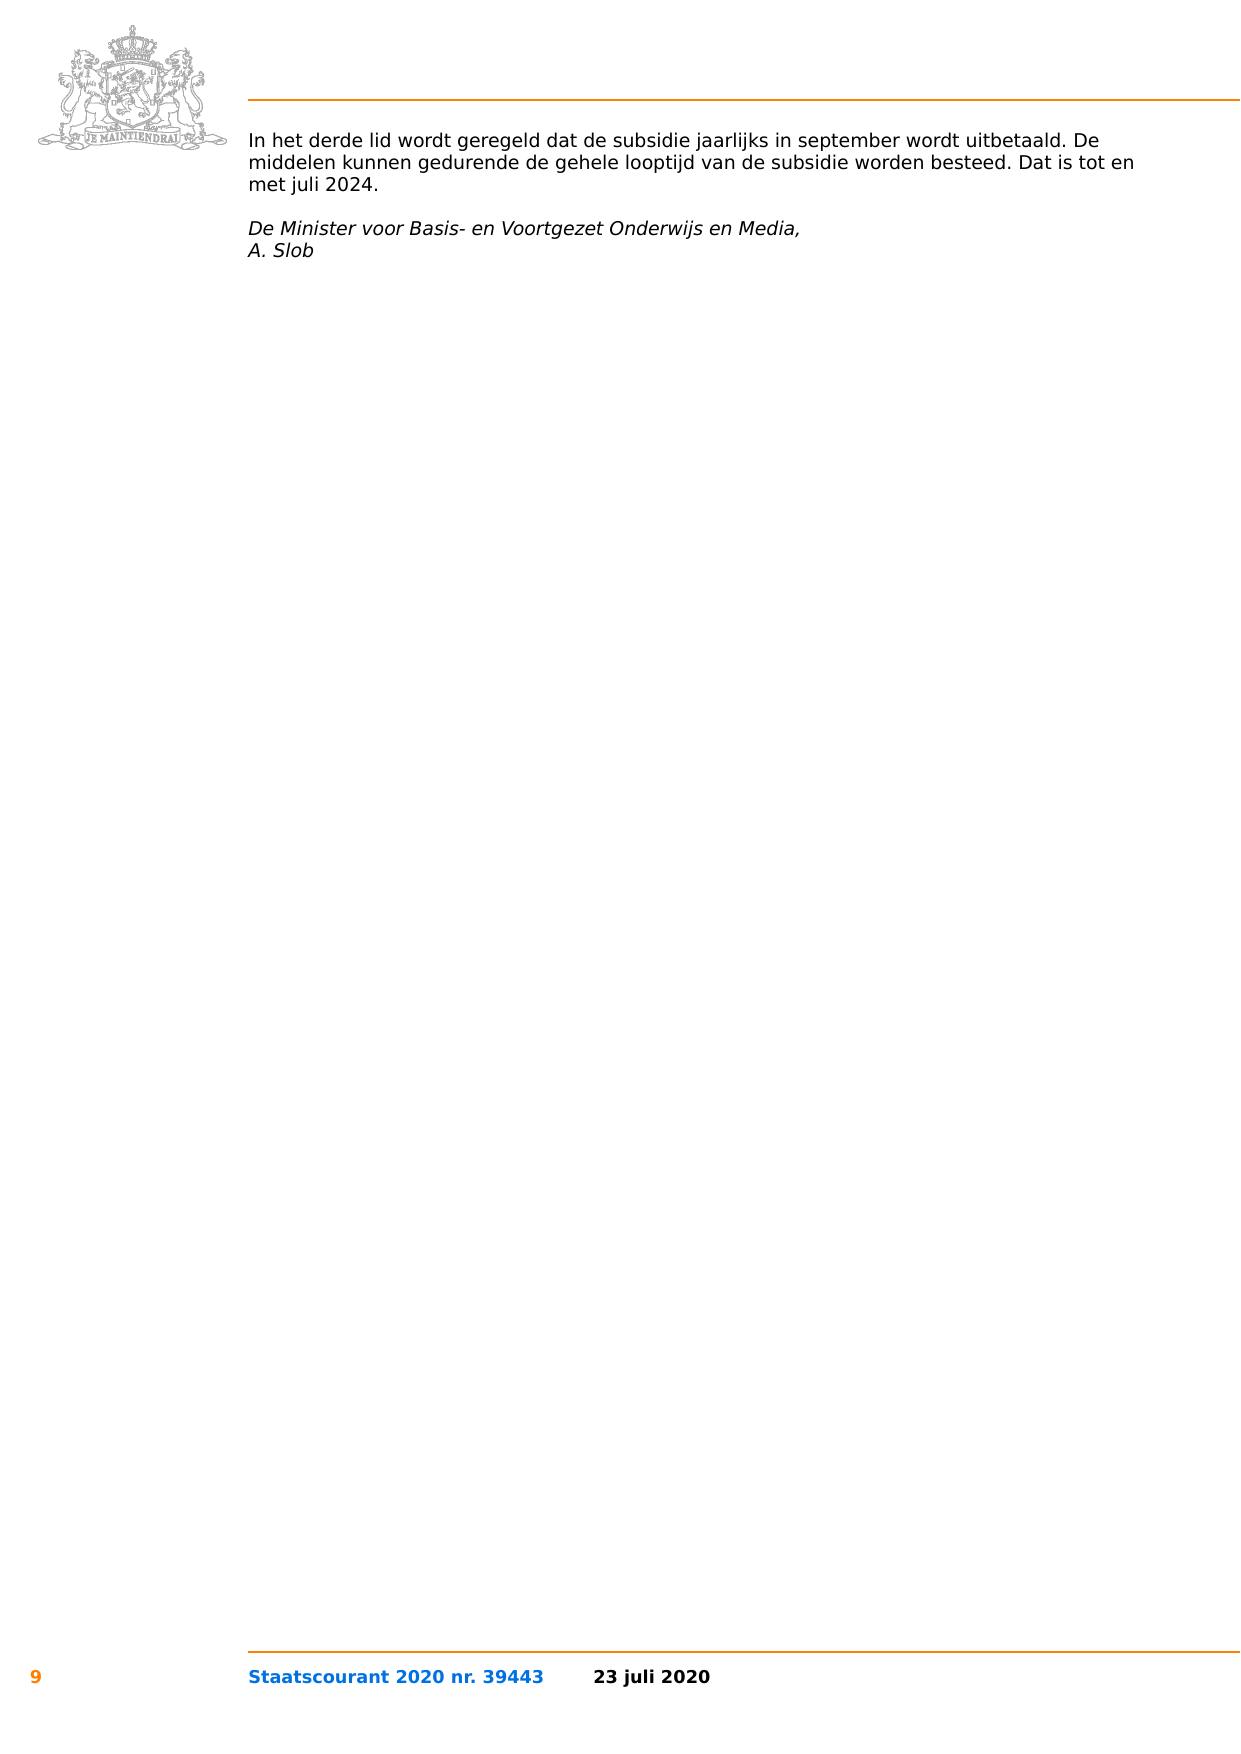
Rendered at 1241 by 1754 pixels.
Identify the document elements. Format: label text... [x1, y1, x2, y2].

picture [38, 25, 227, 150]
text De Minister voor Basis- en Voortgezet Onderwijs en Media, A. Slob [248, 218, 1163, 262]
text In het derde lid wordt geregeld dat de subsidie jaarlijks in september wordt uitbetaald. De middelen kunnen gedurende de gehele looptijd van de subsidie worden besteed. Dat is tot en met juli 2024. [248, 130, 1163, 196]
